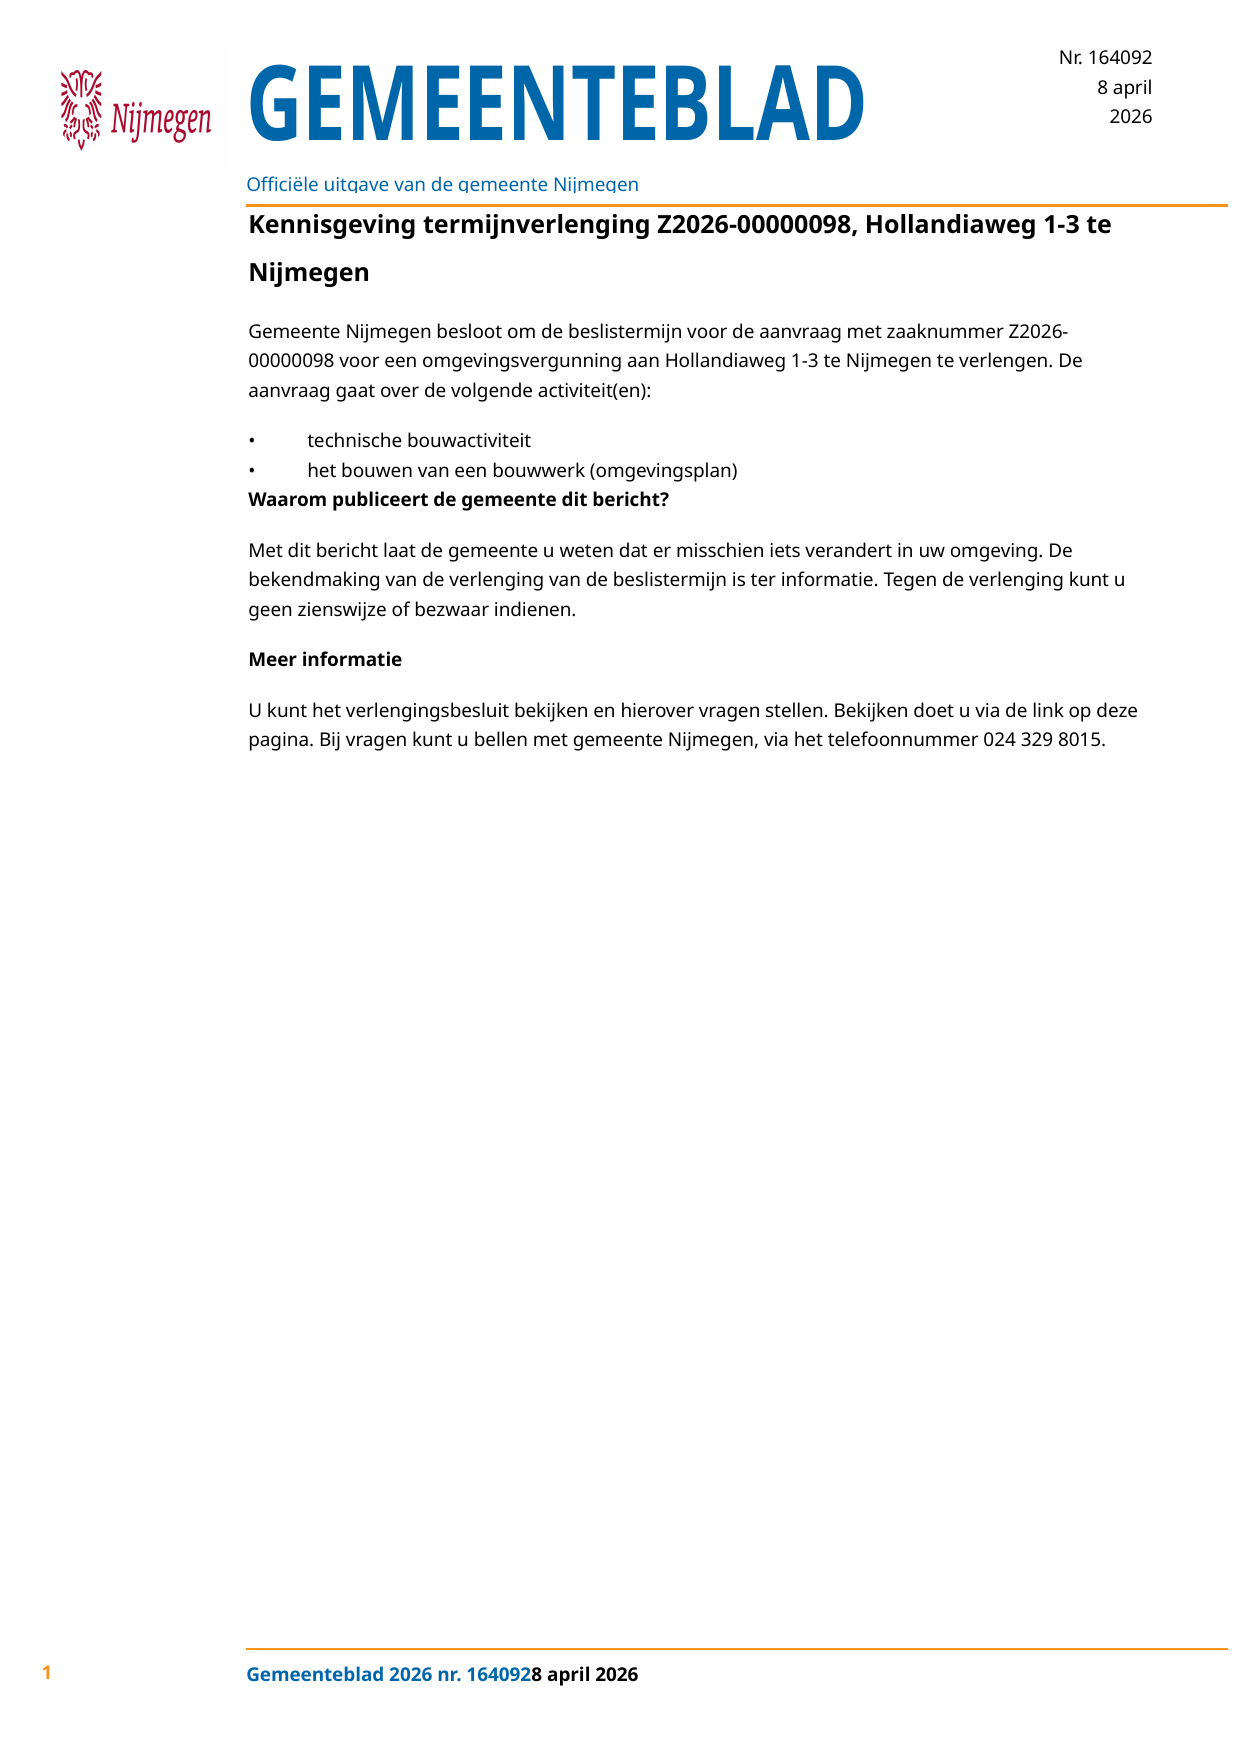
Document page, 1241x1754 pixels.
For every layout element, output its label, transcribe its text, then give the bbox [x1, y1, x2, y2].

text Gemeente Nijmegen besloot om de beslistermijn voor de aanvraag met zaaknummer Z2026-00000098 voor een omgevingsvergunning aan Hollandiaweg 1-3 te Nijmegen te verlengen. De aanvraag gaat over de volgende activiteit(en): [248, 318, 1152, 403]
text Waarom publiceert de gemeente dit bericht? [248, 487, 1152, 512]
list technische bouwactiviteit [248, 427, 1152, 453]
text U kunt het verlengingsbesluit bekijken en hierover vragen stellen. Bekijken doet u via de link op deze pagina. Bij vragen kunt u bellen met gemeente Nijmegen, via het telefoonnummer 024 329 8015. [248, 697, 1152, 752]
text Meer informatie [248, 647, 1152, 672]
picture [41, 47, 231, 172]
list het bouwen van een bouwwerk (omgevingsplan) [248, 457, 1152, 483]
text Kennisgeving termijnverlenging Z2026-00000098, Hollandiaweg 1-3 te Nijmegen [248, 207, 1152, 288]
text Met dit bericht laat de gemeente u weten dat er misschien iets verandert in uw omgeving. De bekendmaking van de verlenging van de beslistermijn is ter informatie. Tegen de verlenging kunt u geen zienswijze of bezwaar indienen. [248, 537, 1152, 622]
